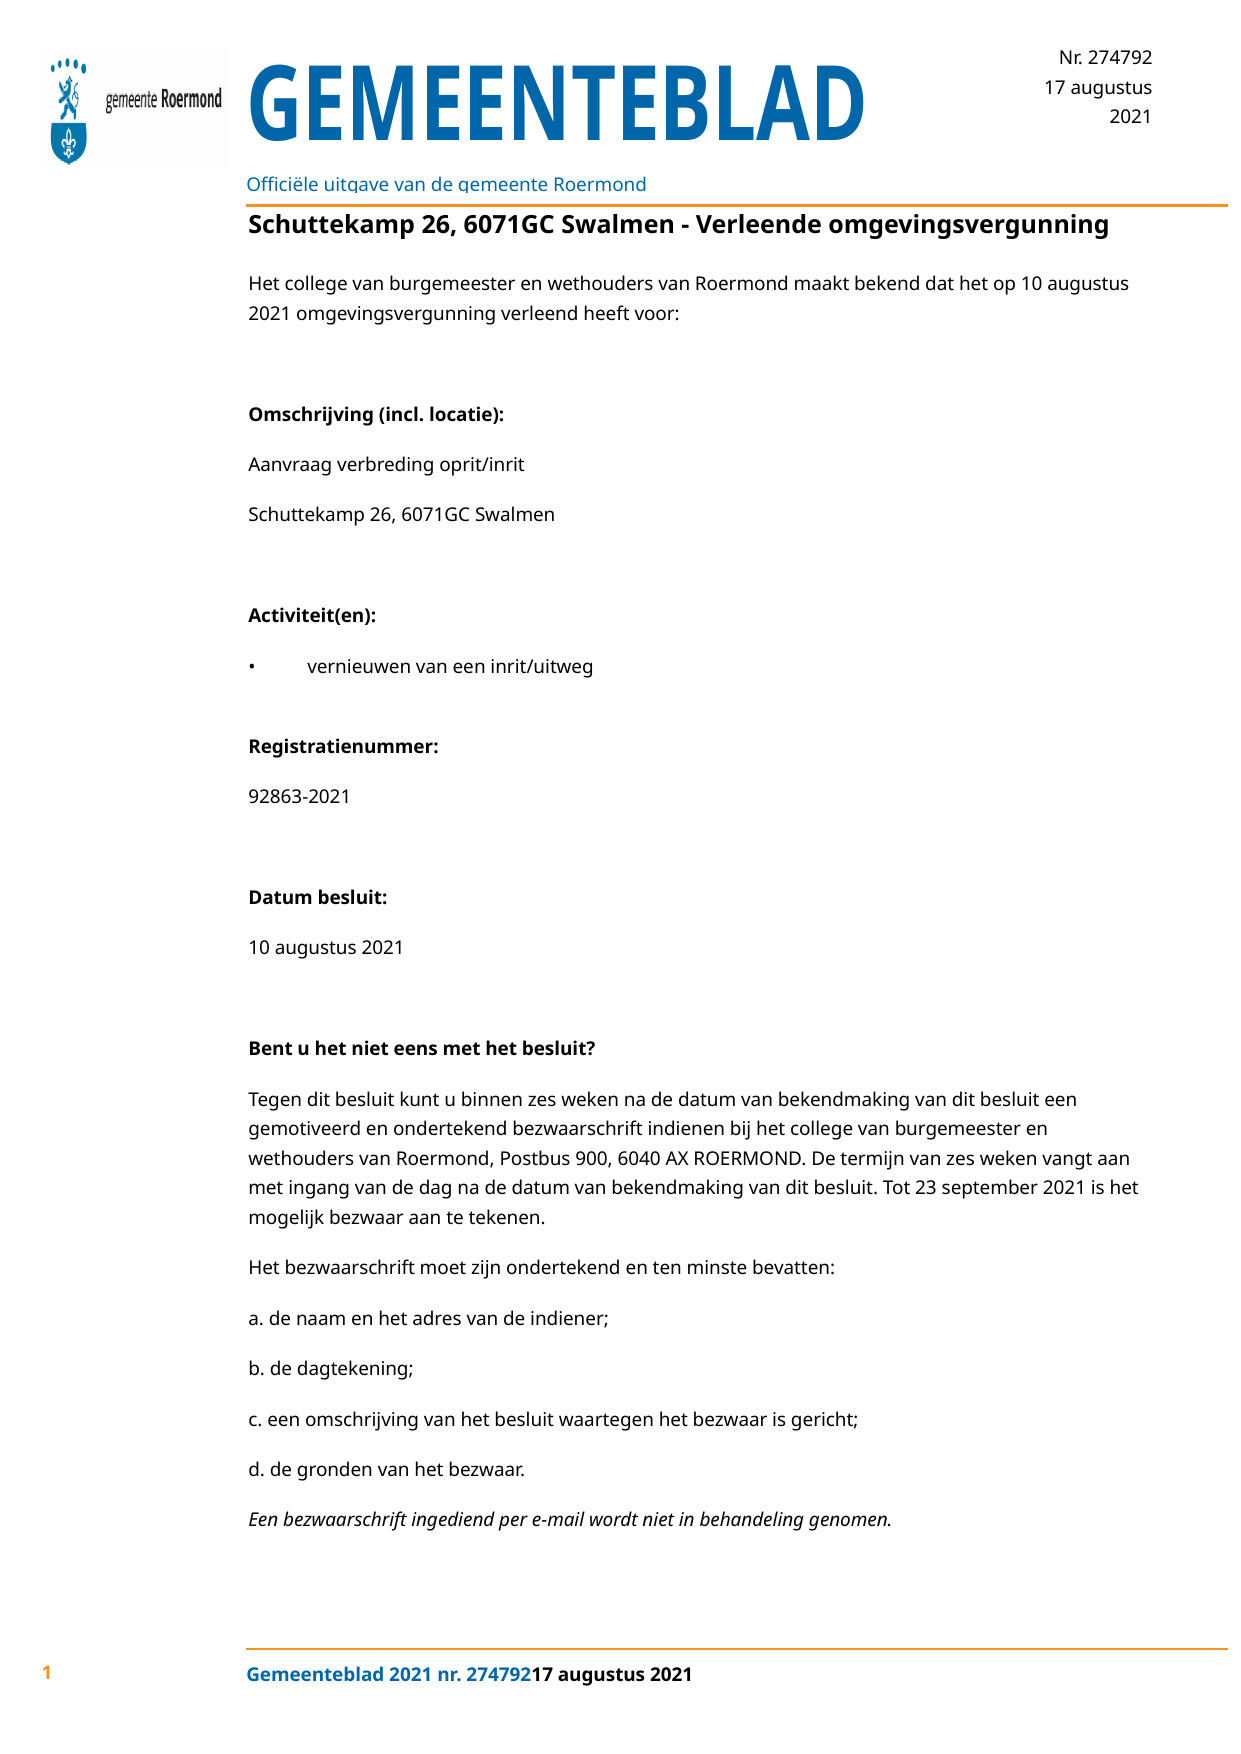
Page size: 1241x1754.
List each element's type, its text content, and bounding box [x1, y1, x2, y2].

text Omschrijving (incl. locatie): [248, 401, 1152, 426]
text b. de dagtekening; [248, 1355, 1152, 1381]
text Activiteit(en): [248, 602, 1152, 628]
text Registratienummer: [248, 733, 1152, 758]
picture [41, 47, 231, 172]
text 10 augustus 2021 [248, 934, 1152, 960]
list vernieuwen van een inrit/uitweg [248, 653, 1152, 678]
text Bent u het niet eens met het besluit? [248, 1035, 1152, 1061]
text Het bezwaarschrift moet zijn ondertekend en ten minste bevatten: [248, 1254, 1152, 1280]
text c. een omschrijving van het besluit waartegen het bezwaar is gericht; [248, 1406, 1152, 1431]
text Een bezwaarschrift ingediend per e-mail wordt niet in behandeling genomen. [248, 1507, 1152, 1532]
text Het college van burgemeester en wethouders van Roermond maakt bekend dat het op 10 augustus 2021 omgevingsvergunning verleend heeft voor: [248, 270, 1152, 326]
text Datum besluit: [248, 884, 1152, 910]
text Schuttekamp 26, 6071GC Swalmen - Verleende omgevingsvergunning [248, 207, 1152, 241]
text Aanvraag verbreding oprit/inrit [248, 451, 1152, 477]
text Tegen dit besluit kunt u binnen zes weken na de datum van bekendmaking van dit besluit een gemotiveerd en ondertekend bezwaarschrift indienen bij het college van burgemeester en wethouders van Roermond, Postbus 900, 6040 AX ROERMOND. De termijn van zes weken vangt aan met ingang van de dag na de datum van bekendmaking van dit besluit. Tot 23 september 2021 is het mogelijk bezwaar aan te tekenen. [248, 1086, 1152, 1230]
text a. de naam en het adres van de indiener; [248, 1305, 1152, 1331]
text d. de gronden van het bezwaar. [248, 1456, 1152, 1482]
text Schuttekamp 26, 6071GC Swalmen [248, 502, 1152, 527]
text 92863-2021 [248, 783, 1152, 809]
